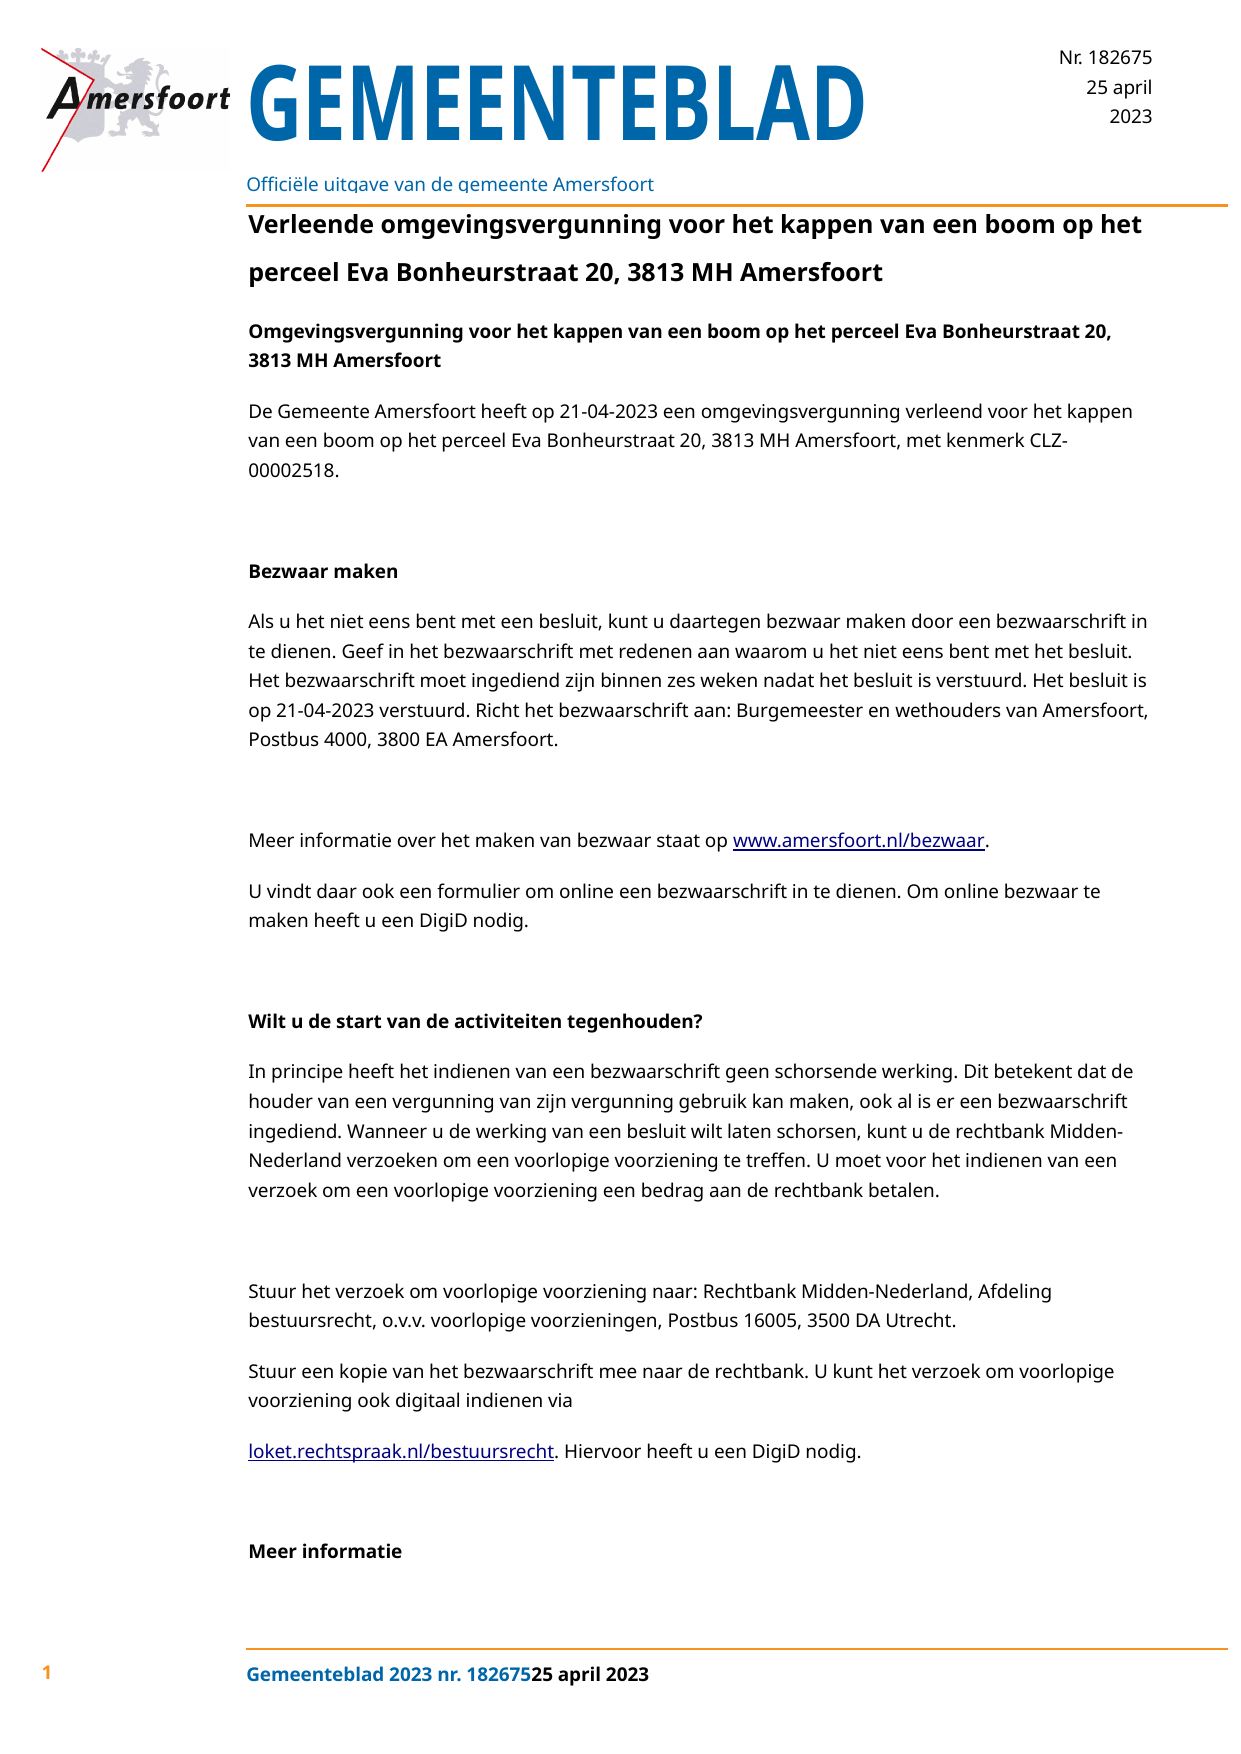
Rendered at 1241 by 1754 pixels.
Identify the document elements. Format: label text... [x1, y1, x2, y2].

text In principe heeft het indienen van een bezwaarschrift geen schorsende werking. Dit betekent dat de houder van een vergunning van zijn vergunning gebruik kan maken, ook al is er een bezwaarschrift ingediend. Wanneer u de werking van een besluit wilt laten schorsen, kunt u de rechtbank Midden-Nederland verzoeken om een voorlopige voorziening te treffen. U moet voor het indienen van een verzoek om een voorlopige voorziening een bedrag aan de rechtbank betalen. [248, 1059, 1152, 1203]
text Omgevingsvergunning voor het kappen van een boom op het perceel Eva Bonheurstraat 20, 3813 MH Amersfoort [248, 318, 1152, 373]
text Als u het niet eens bent met een besluit, kunt u daartegen bezwaar maken door een bezwaarschrift in te dienen. Geef in het bezwaarschrift met redenen aan waarom u het niet eens bent met het besluit. Het bezwaarschrift moet ingediend zijn binnen zes weken nadat het besluit is verstuurd. Het besluit is op 21-04-2023 verstuurd. Richt het bezwaarschrift aan: Burgemeester en wethouders van Amersfoort, Postbus 4000, 3800 EA Amersfoort. [248, 608, 1152, 752]
text Meer informatie over het maken van bezwaar staat op www.amersfoort.nl/bezwaar. [248, 827, 1152, 853]
text Wilt u de start van de activiteiten tegenhouden? [248, 1008, 1152, 1034]
text De Gemeente Amersfoort heeft op 21-04-2023 een omgevingsvergunning verleend voor het kappen van een boom op het perceel Eva Bonheurstraat 20, 3813 MH Amersfoort, met kenmerk CLZ-00002518. [248, 398, 1152, 483]
text U vindt daar ook een formulier om online een bezwaarschrift in te dienen. Om online bezwaar te maken heeft u een DigiD nodig. [248, 878, 1152, 933]
text Stuur het verzoek om voorlopige voorziening naar: Rechtbank Midden-Nederland, Afdeling bestuursrecht, o.v.v. voorlopige voorzieningen, Postbus 16005, 3500 DA Utrecht. [248, 1278, 1152, 1333]
text Stuur een kopie van het bezwaarschrift mee naar de rechtbank. U kunt het verzoek om voorlopige voorziening ook digitaal indienen via [248, 1358, 1152, 1413]
text Verleende omgevingsvergunning voor het kappen van een boom op het perceel Eva Bonheurstraat 20, 3813 MH Amersfoort [248, 207, 1152, 288]
text Bezwaar maken [248, 558, 1152, 584]
text loket.rechtspraak.nl/bestuursrecht. Hiervoor heeft u een DigiD nodig. [248, 1438, 1152, 1464]
picture [41, 47, 231, 172]
text Meer informatie [248, 1539, 1152, 1564]
